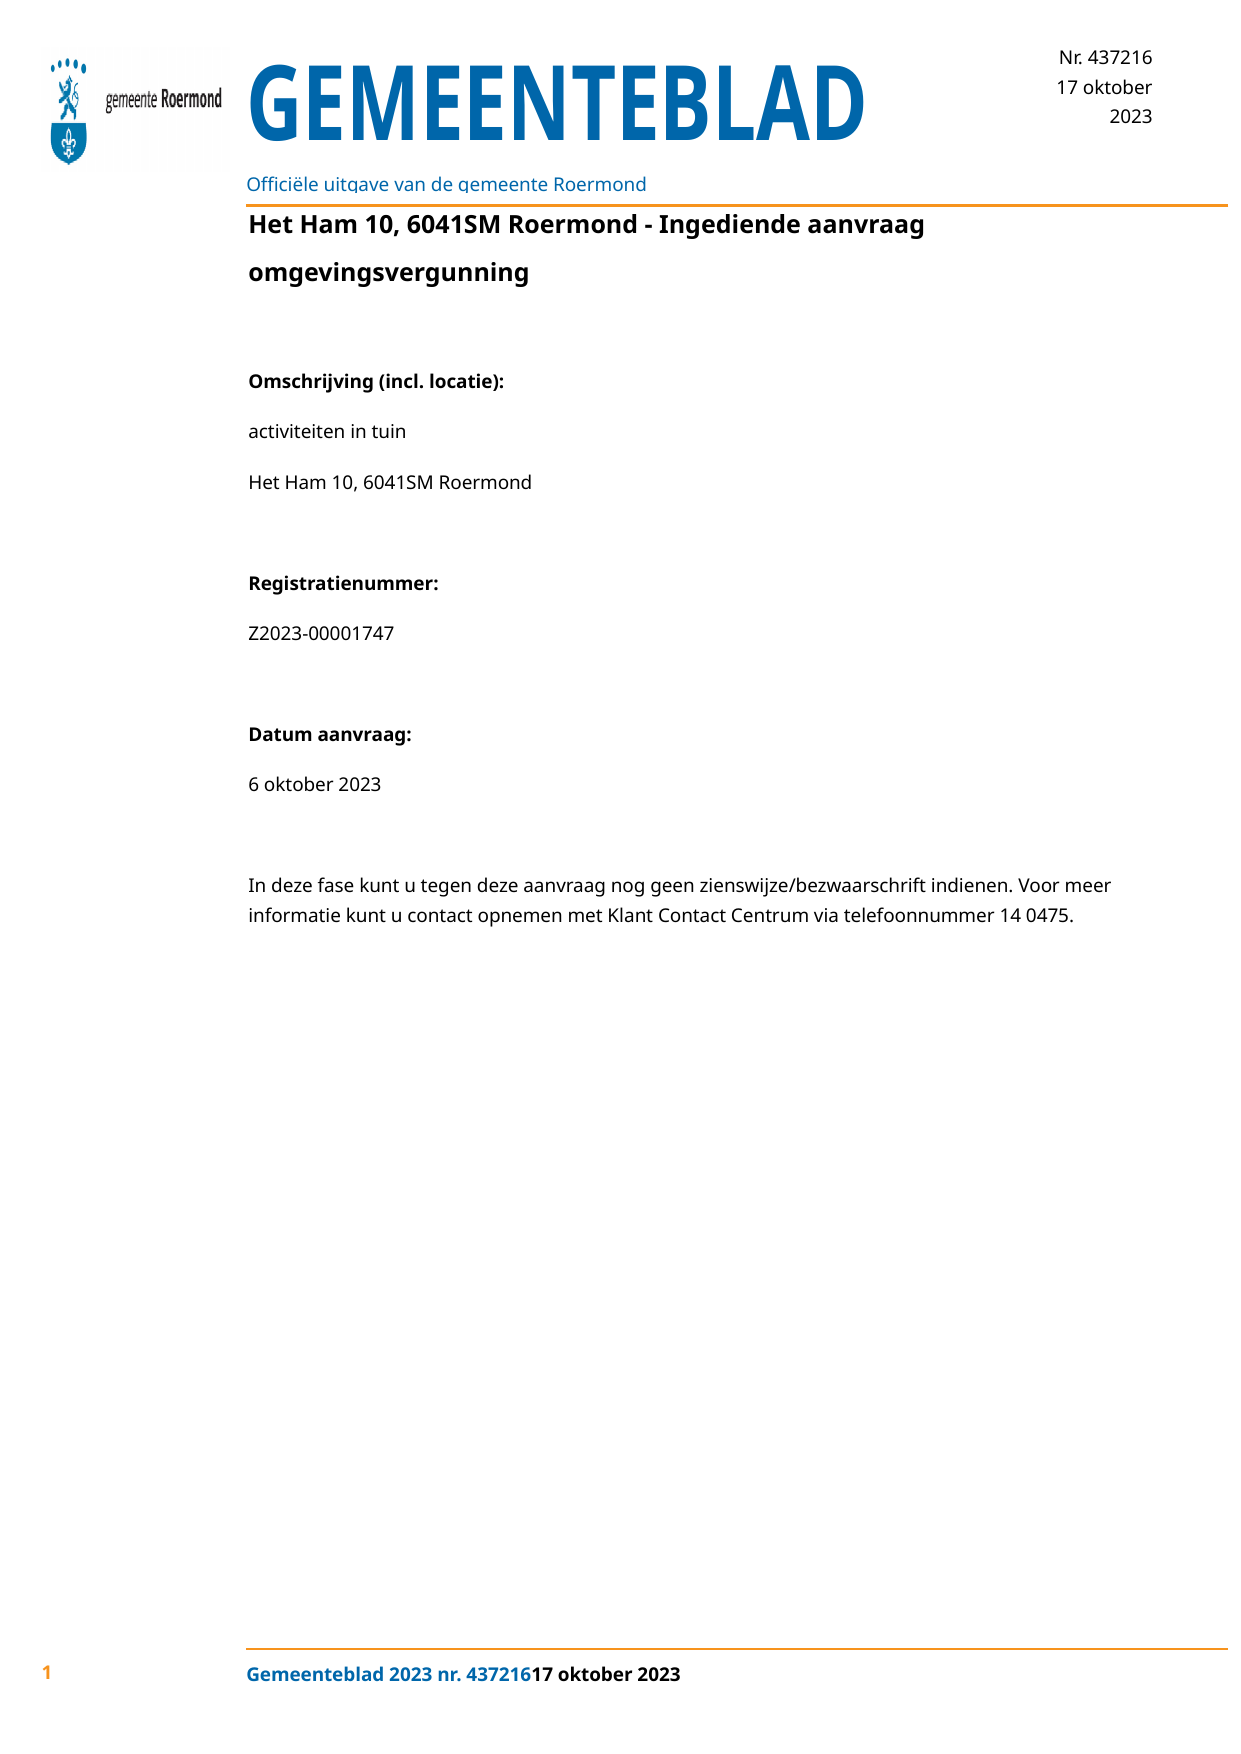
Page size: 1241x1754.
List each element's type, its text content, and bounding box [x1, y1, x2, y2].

text Registratienummer: [248, 570, 1152, 596]
text Het Ham 10, 6041SM Roermond [248, 469, 1152, 495]
text 6 oktober 2023 [248, 772, 1152, 797]
text In deze fase kunt u tegen deze aanvraag nog geen zienswijze/bezwaarschrift indienen. Voor meer informatie kunt u contact opnemen met Klant Contact Centrum via telefoonnummer 14 0475. [248, 872, 1152, 928]
picture [41, 47, 231, 172]
text Het Ham 10, 6041SM Roermond - Ingediende aanvraag omgevingsvergunning [248, 207, 1152, 288]
text Omschrijving (incl. locatie): [248, 368, 1152, 394]
text activiteiten in tuin [248, 419, 1152, 444]
text Z2023-00001747 [248, 620, 1152, 646]
text Datum aanvraag: [248, 721, 1152, 747]
